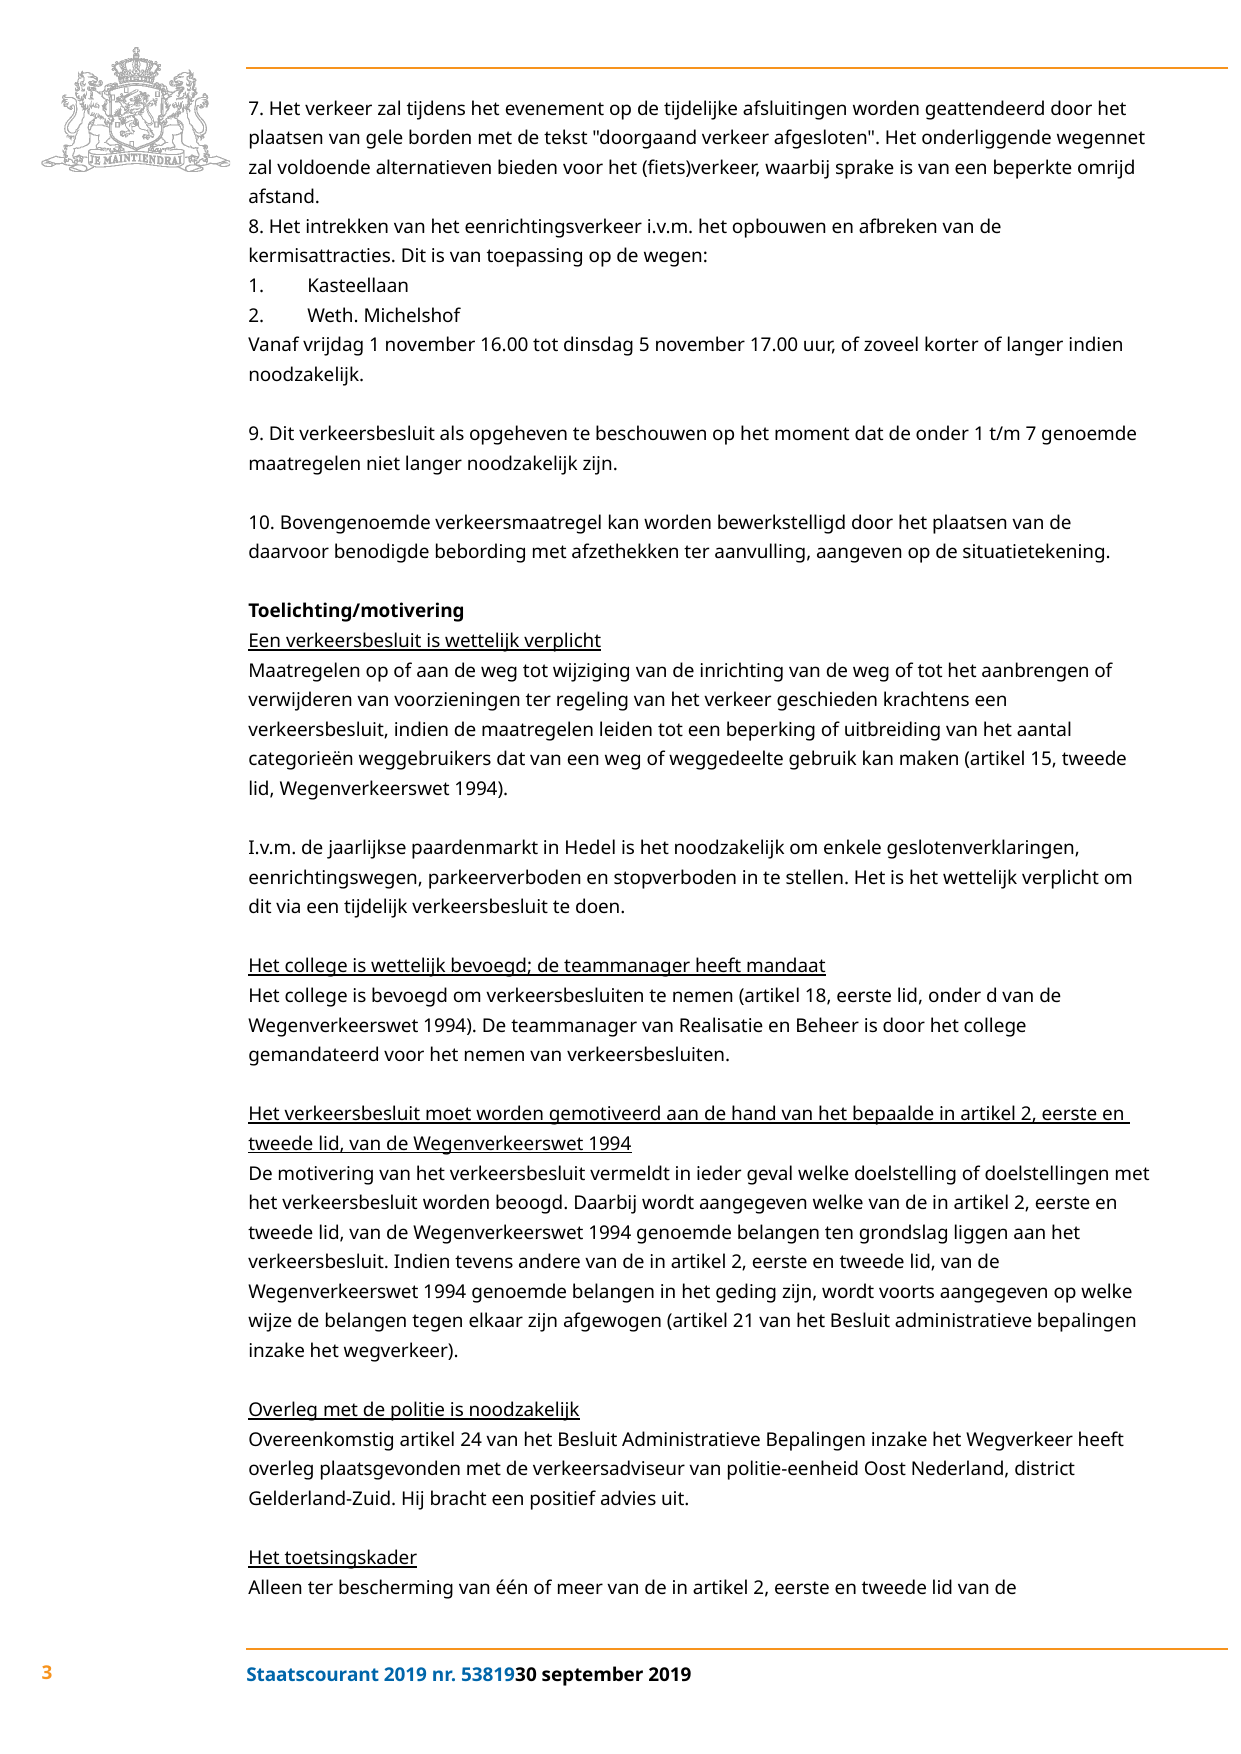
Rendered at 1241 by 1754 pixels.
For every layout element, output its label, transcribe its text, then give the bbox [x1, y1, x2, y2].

text 7. Het verkeer zal tijdens het evenement op de tijdelijke afsluitingen worden geattendeerd door het plaatsen van gele borden met de tekst "doorgaand verkeer afgesloten". Het onderliggende wegennet zal voldoende alternatieven bieden voor het (fiets)verkeer, waarbij sprake is van een beperkte omrijd afstand. [248, 95, 1152, 209]
text I.v.m. de jaarlijkse paardenmarkt in Hedel is het noodzakelijk om enkele geslotenverklaringen, eenrichtingswegen, parkeerverboden en stopverboden in te stellen. Het is het wettelijk verplicht om dit via een tijdelijk verkeersbesluit te doen. [248, 834, 1152, 919]
text Maatregelen op of aan de weg tot wijziging van de inrichting van de weg of tot het aanbrengen of verwijderen van voorzieningen ter regeling van het verkeer geschieden krachtens een verkeersbesluit, indien de maatregelen leiden tot een beperking of uitbreiding van het aantal categorieën weggebruikers dat van een weg of weggedeelte gebruik kan maken (artikel 15, tweede lid, Wegenverkeerswet 1994). [248, 657, 1152, 801]
text Alleen ter bescherming van één of meer van de in artikel 2, eerste en tweede lid van de [248, 1574, 1152, 1600]
text 9. Dit verkeersbesluit als opgeheven te beschouwen op het moment dat de onder 1 t/m 7 genoemde maatregelen niet langer noodzakelijk zijn. [248, 420, 1152, 476]
text De motivering van het verkeersbesluit vermeldt in ieder geval welke doelstelling of doelstellingen met het verkeersbesluit worden beoogd. Daarbij wordt aangegeven welke van de in artikel 2, eerste en tweede lid, van de Wegenverkeerswet 1994 genoemde belangen ten grondslag liggen aan het verkeersbesluit. Indien tevens andere van de in artikel 2, eerste en tweede lid, van de Wegenverkeerswet 1994 genoemde belangen in het geding zijn, wordt voorts aangegeven op welke wijze de belangen tegen elkaar zijn afgewogen (artikel 21 van het Besluit administratieve bepalingen inzake het wegverkeer). [248, 1160, 1152, 1363]
text Vanaf vrijdag 1 november 16.00 tot dinsdag 5 november 17.00 uur, of zoveel korter of langer indien noodzakelijk. [248, 331, 1152, 387]
text Overeenkomstig artikel 24 van het Besluit Administratieve Bepalingen inzake het Wegverkeer heeft overleg plaatsgevonden met de verkeersadviseur van politie-eenheid Oost Nederland, district Gelderland-Zuid. Hij bracht een positief advies uit. [248, 1426, 1152, 1511]
text Het college is wettelijk bevoegd; de teammanager heeft mandaat [248, 953, 1152, 978]
picture [41, 47, 231, 172]
text 8. Het intrekken van het eenrichtingsverkeer i.v.m. het opbouwen en afbreken van de kermisattracties. Dit is van toepassing op de wegen: [248, 213, 1152, 268]
list Kasteellaan [248, 272, 1152, 298]
text Overleg met de politie is noodzakelijk [248, 1396, 1152, 1422]
text 10. Bovengenoemde verkeersmaatregel kan worden bewerkstelligd door het plaatsen van de daarvoor benodigde bebording met afzethekken ter aanvulling, aangeven op de situatietekening. [248, 509, 1152, 564]
text Het college is bevoegd om verkeersbesluiten te nemen (artikel 18, eerste lid, onder d van de Wegenverkeerswet 1994). De teammanager van Realisatie en Beheer is door het college gemandateerd voor het nemen van verkeersbesluiten. [248, 982, 1152, 1067]
text Het verkeersbesluit moet worden gemotiveerd aan de hand van het bepaalde in artikel 2, eerste en tweede lid, van de Wegenverkeerswet 1994 [248, 1101, 1152, 1156]
text Een verkeersbesluit is wettelijk verplicht [248, 627, 1152, 653]
text Toelichting/motivering [248, 598, 1152, 623]
list Weth. Michelshof [248, 302, 1152, 328]
text Het toetsingskader [248, 1544, 1152, 1570]
